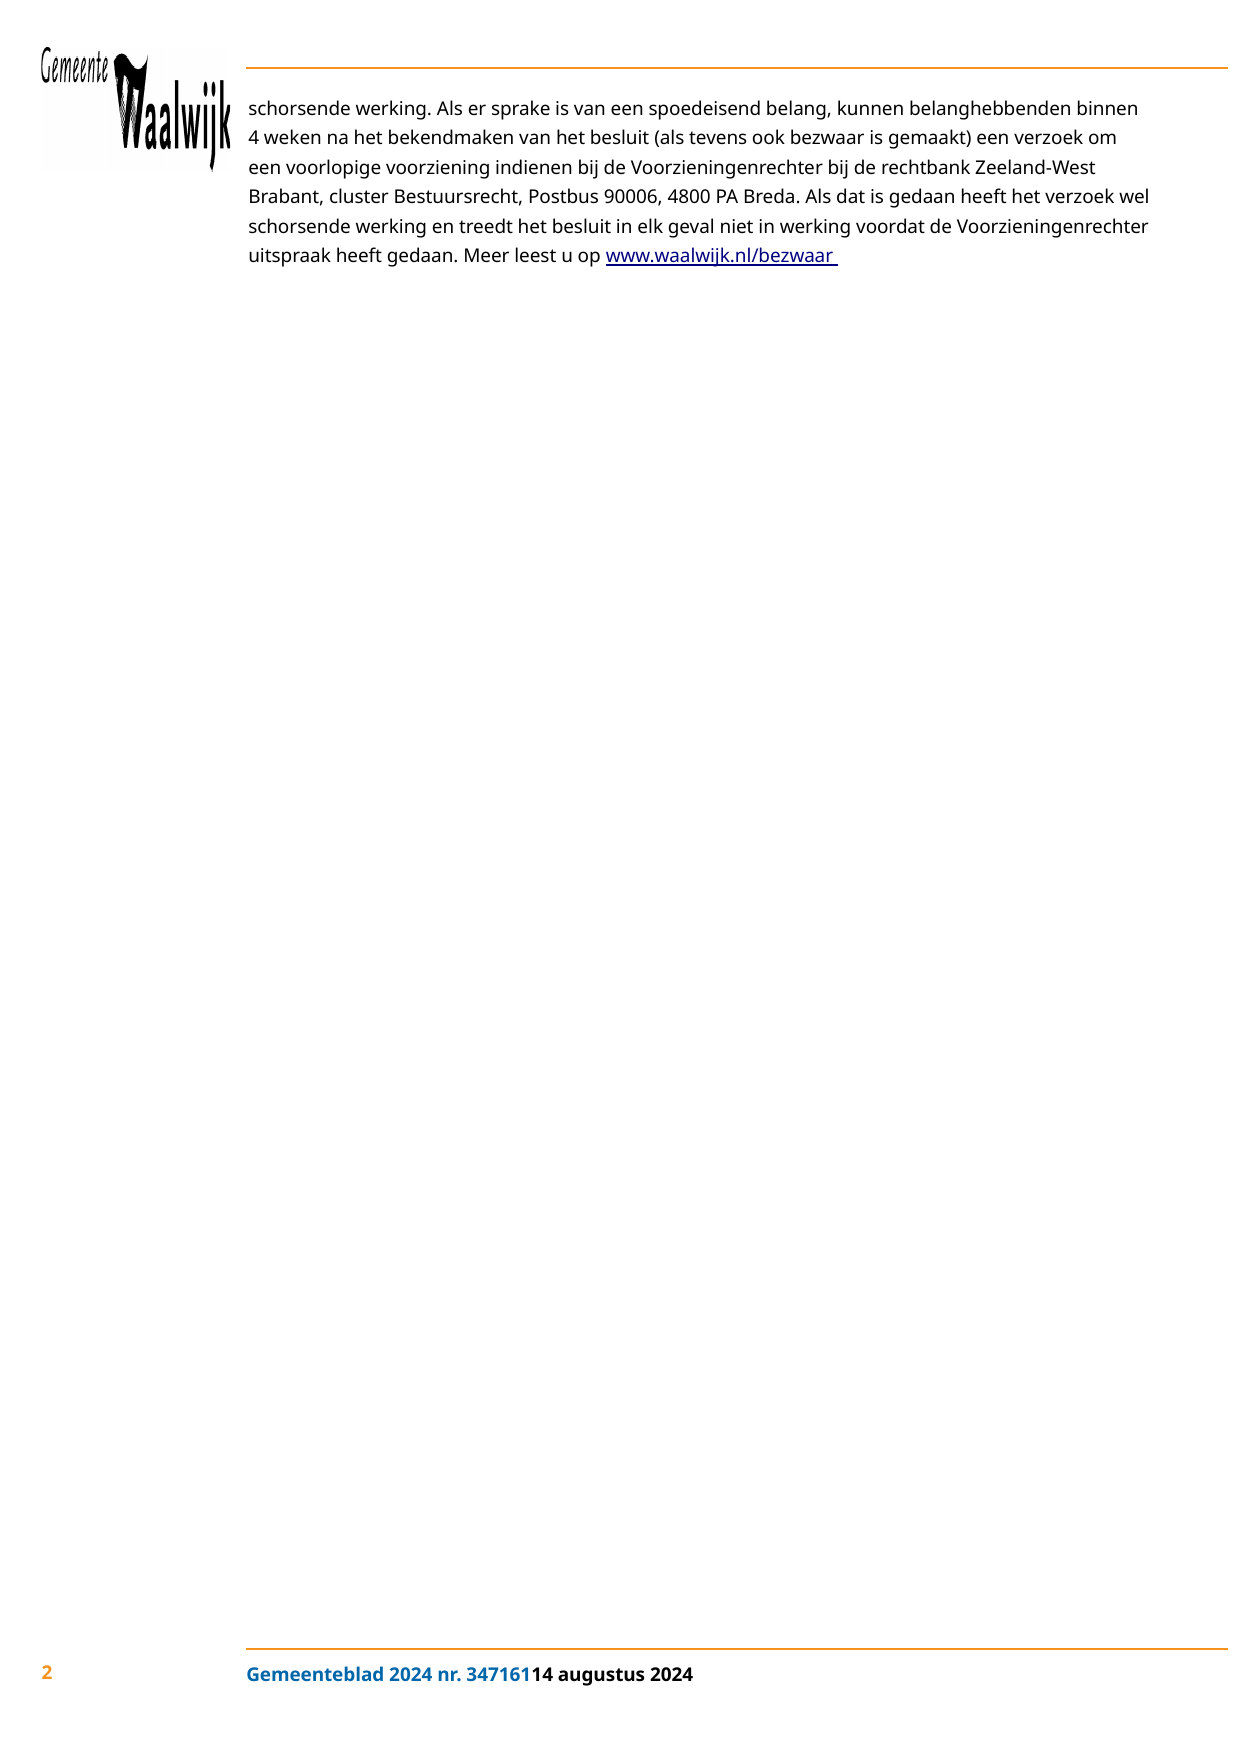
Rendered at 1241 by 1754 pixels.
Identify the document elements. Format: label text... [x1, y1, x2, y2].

picture [41, 47, 231, 172]
text schorsende werking. Als er sprake is van een spoedeisend belang, kunnen belanghebbenden binnen 4 weken na het bekendmaken van het besluit (als tevens ook bezwaar is gemaakt) een verzoek om een voorlopige voorziening indienen bij de Voorzieningenrechter bij de rechtbank Zeeland-West Brabant, cluster Bestuursrecht, Postbus 90006, 4800 PA Breda. Als dat is gedaan heeft het verzoek wel schorsende werking en treedt het besluit in elk geval niet in werking voordat de Voorzieningenrechter uitspraak heeft gedaan. Meer leest u op www.waalwijk.nl/bezwaar [248, 95, 1152, 268]
